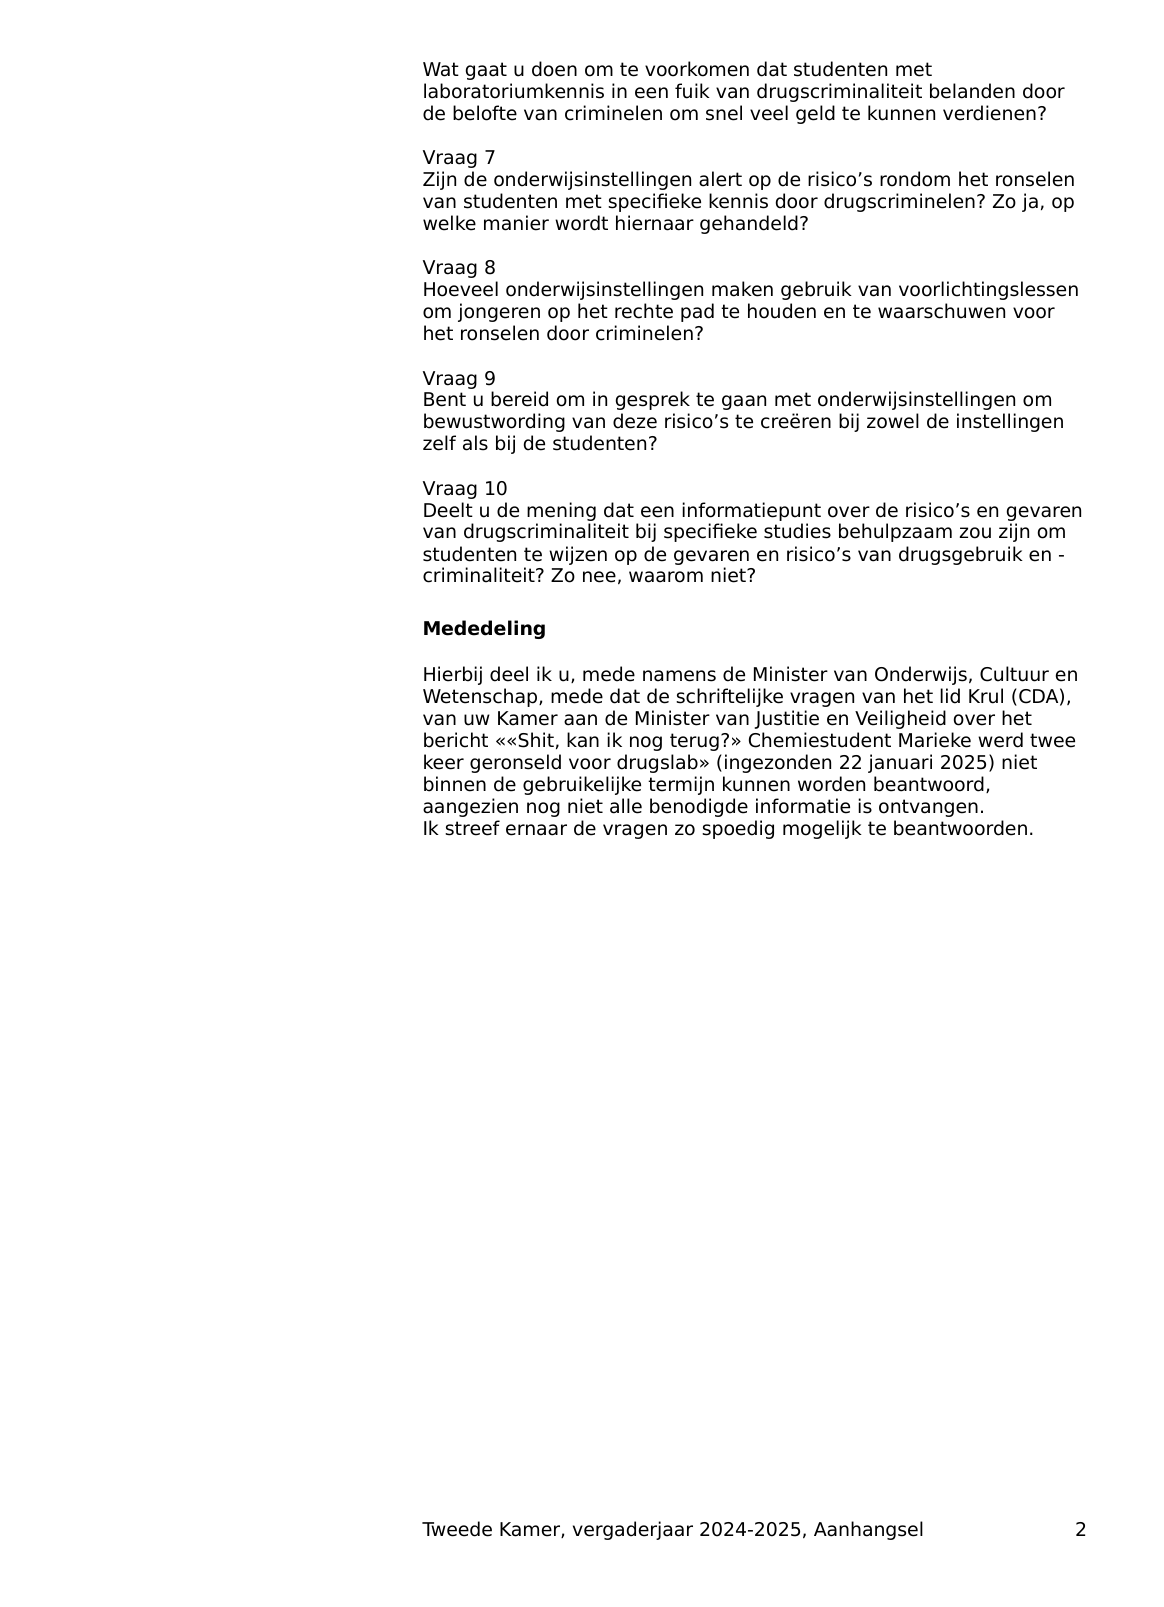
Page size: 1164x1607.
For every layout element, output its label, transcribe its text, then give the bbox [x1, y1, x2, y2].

text Ik streef ernaar de vragen zo spoedig mogelijk te beantwoorden. [422, 818, 1087, 840]
text Wat gaat u doen om te voorkomen dat studenten met laboratoriumkennis in een fuik van drugscriminaliteit belanden door de belofte van criminelen om snel veel geld te kunnen verdienen? [422, 59, 1087, 125]
text Hoeveel onderwijsinstellingen maken gebruik van voorlichtingslessen om jongeren op het rechte pad te houden en te waarschuwen voor het ronselen door criminelen? [422, 279, 1087, 345]
text Vraag 9 [422, 367, 1087, 389]
text Zijn de onderwijsinstellingen alert op de risico’s rondom het ronselen van studenten met specifieke kennis door drugscriminelen? Zo ja, op welke manier wordt hiernaar gehandeld? [422, 169, 1087, 235]
text Vraag 10 [422, 477, 1087, 499]
text Deelt u de mening dat een informatiepunt over de risico’s en gevaren van drugscriminaliteit bij specifieke studies behulpzaam zou zijn om studenten te wijzen op de gevaren en risico’s van drugsgebruik en -criminaliteit? Zo nee, waarom niet? [422, 499, 1087, 587]
text Vraag 7 [422, 147, 1087, 169]
text Vraag 8 [422, 257, 1087, 279]
subtitle Mededeling [422, 617, 1087, 639]
text Bent u bereid om in gesprek te gaan met onderwijsinstellingen om bewustwording van deze risico’s te creëren bij zowel de instellingen zelf als bij de studenten? [422, 389, 1087, 455]
text Hierbij deel ik u, mede namens de Minister van Onderwijs, Cultuur en Wetenschap, mede dat de schriftelijke vragen van het lid Krul (CDA), van uw Kamer aan de Minister van Justitie en Veiligheid over het bericht ««Shit, kan ik nog terug?» Chemiestudent Marieke werd twee keer geronseld voor drugslab» (ingezonden 22 januari 2025) niet binnen de gebruikelijke termijn kunnen worden beantwoord, aangezien nog niet alle benodigde informatie is ontvangen. [422, 664, 1087, 818]
